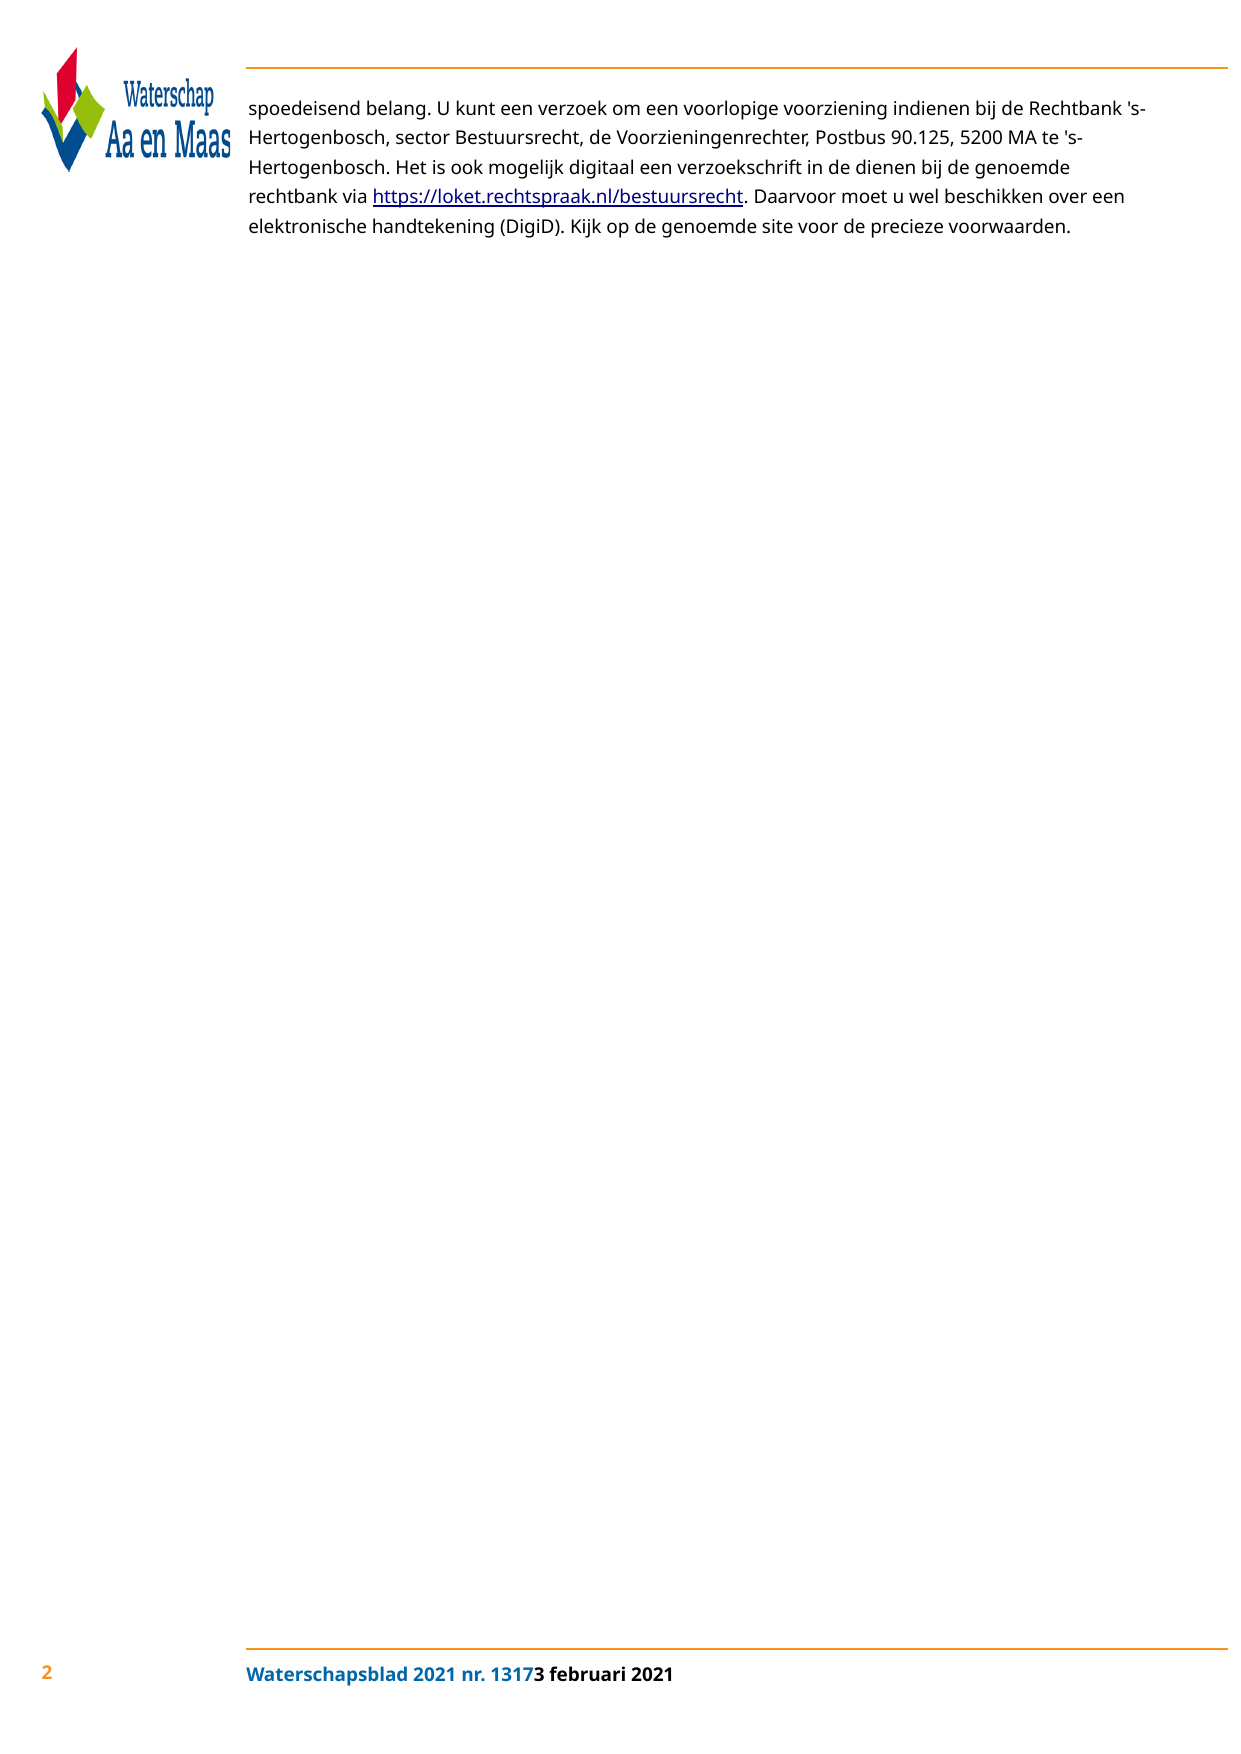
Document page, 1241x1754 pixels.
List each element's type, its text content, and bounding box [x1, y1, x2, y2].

text spoedeisend belang. U kunt een verzoek om een voorlopige voorziening indienen bij de Rechtbank 's-Hertogenbosch, sector Bestuursrecht, de Voorzieningenrechter, Postbus 90.125, 5200 MA te 's-Hertogenbosch. Het is ook mogelijk digitaal een verzoekschrift in de dienen bij de genoemde rechtbank via https://loket.rechtspraak.nl/bestuursrecht. Daarvoor moet u wel beschikken over een elektronische handtekening (DigiD). Kijk op de genoemde site voor de precieze voorwaarden. [248, 95, 1152, 239]
picture [41, 47, 231, 172]
